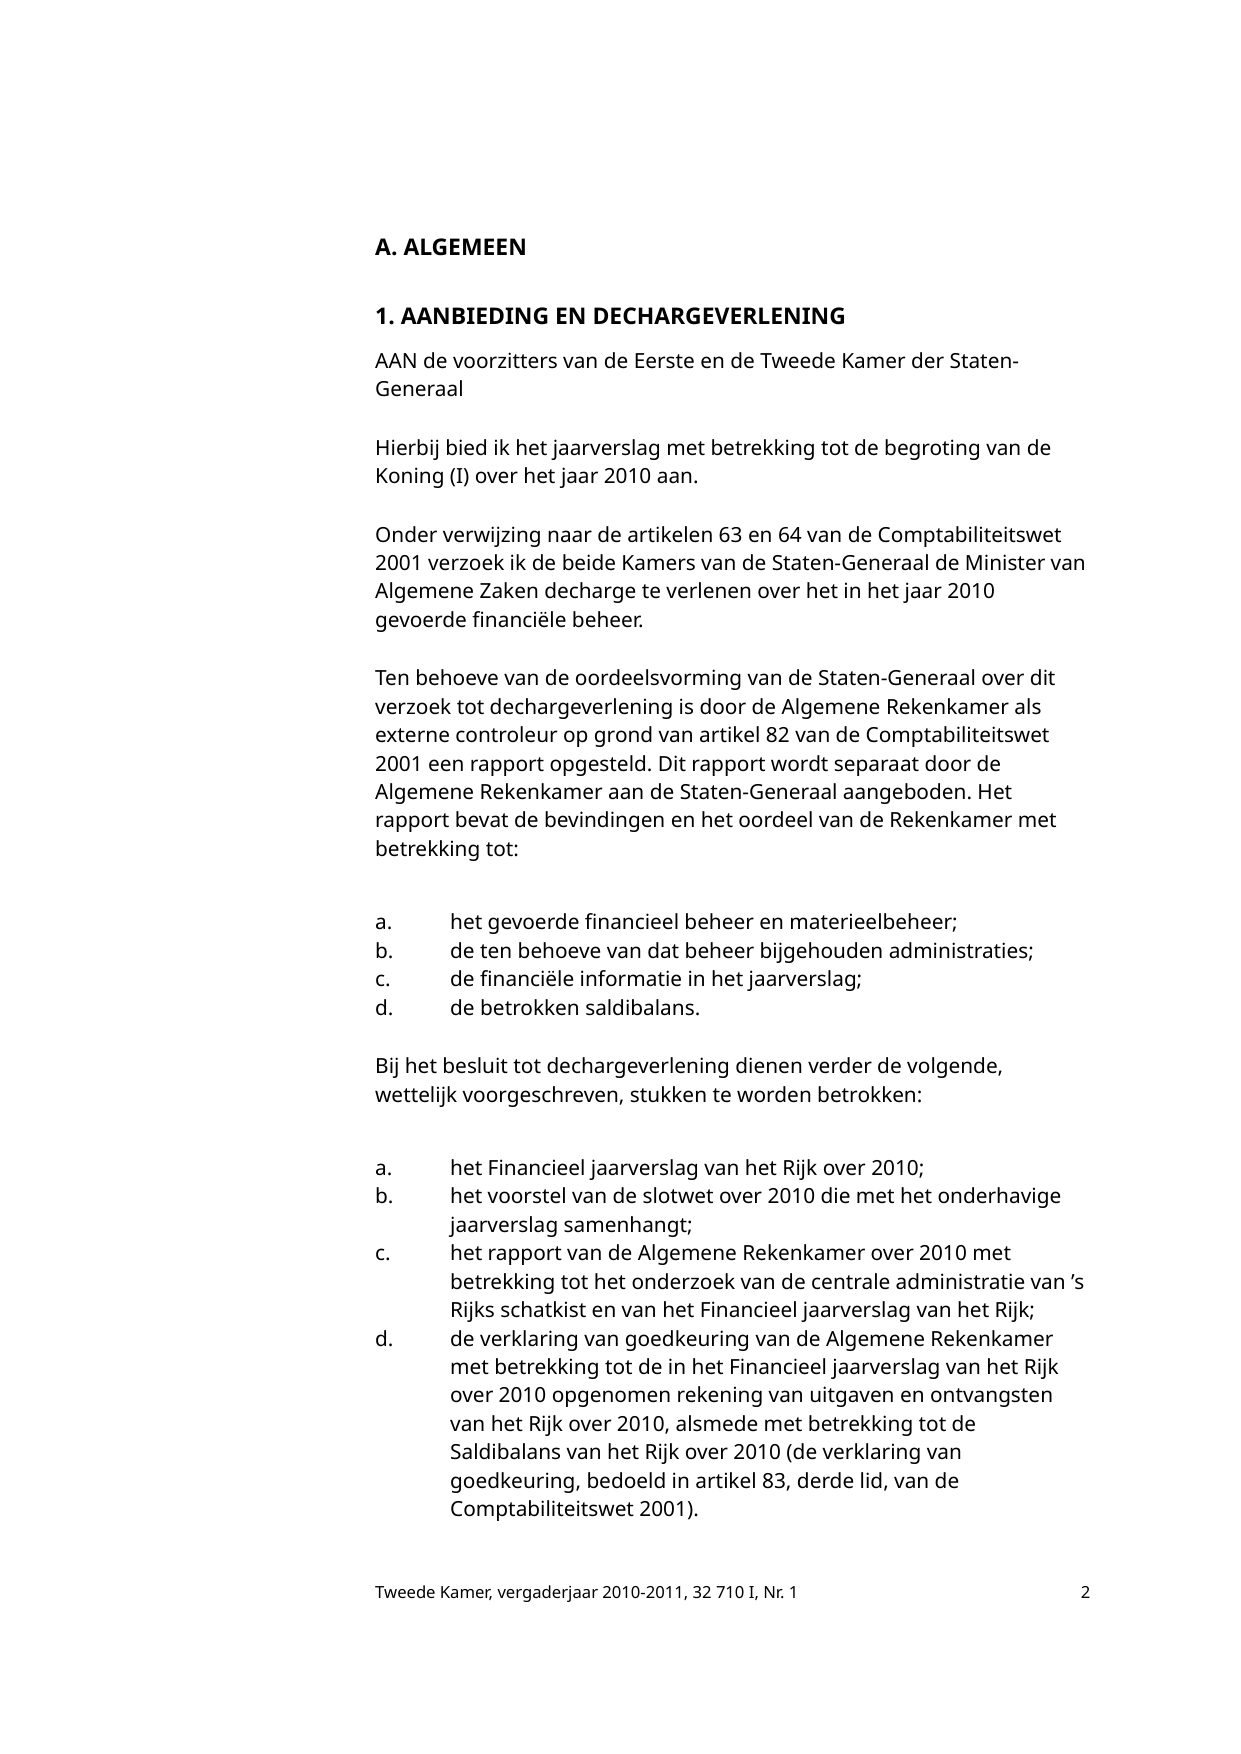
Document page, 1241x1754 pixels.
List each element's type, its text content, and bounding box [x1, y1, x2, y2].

text Bij het besluit tot dechargeverlening dienen verder de volgende, wettelijk voorgeschreven, stukken te worden betrokken: [375, 1051, 1090, 1108]
list het gevoerde financieel beheer en materieelbeheer; [375, 907, 1090, 936]
subtitle 1. AANBIEDING EN DECHARGEVERLENING [375, 300, 1090, 331]
text Ten behoeve van de oordeelsvorming van de Staten-Generaal over dit verzoek tot dechargeverlening is door de Algemene Rekenkamer als externe controleur op grond van artikel 82 van de Comptabiliteitswet 2001 een rapport opgesteld. Dit rapport wordt separaat door de Algemene Rekenkamer aan de Staten-Generaal aangeboden. Het rapport bevat de bevindingen en het oordeel van de Rekenkamer met betrekking tot: [375, 663, 1090, 862]
list het Financieel jaarverslag van het Rijk over 2010; [375, 1153, 1090, 1182]
list het voorstel van de slotwet over 2010 die met het onderhavige jaarverslag samenhangt; [375, 1182, 1090, 1238]
list de ten behoeve van dat beheer bijgehouden administraties; [375, 936, 1090, 964]
list de financiële informatie in het jaarverslag; [375, 964, 1090, 993]
subtitle A. ALGEMEEN [375, 231, 1090, 262]
text Hierbij bied ik het jaarverslag met betrekking tot de begroting van de Koning (I) over het jaar 2010 aan. [375, 433, 1090, 490]
text AAN de voorzitters van de Eerste en de Tweede Kamer der Staten-Generaal [375, 346, 1090, 403]
list het rapport van de Algemene Rekenkamer over 2010 met betrekking tot het onderzoek van de centrale administratie van ’s Rijks schatkist en van het Financieel jaarverslag van het Rijk; [375, 1238, 1090, 1324]
list de verklaring van goedkeuring van de Algemene Rekenkamer met betrekking tot de in het Financieel jaarverslag van het Rijk over 2010 opgenomen rekening van uitgaven en ontvangsten van het Rijk over 2010, alsmede met betrekking tot de Saldibalans van het Rijk over 2010 (de verklaring van goedkeuring, bedoeld in artikel 83, derde lid, van de Comptabiliteitswet 2001). [375, 1324, 1090, 1523]
text Onder verwijzing naar de artikelen 63 en 64 van de Comptabiliteitswet 2001 verzoek ik de beide Kamers van de Staten-Generaal de Minister van Algemene Zaken decharge te verlenen over het in het jaar 2010 gevoerde financiële beheer. [375, 520, 1090, 633]
list de betrokken saldibalans. [375, 993, 1090, 1021]
